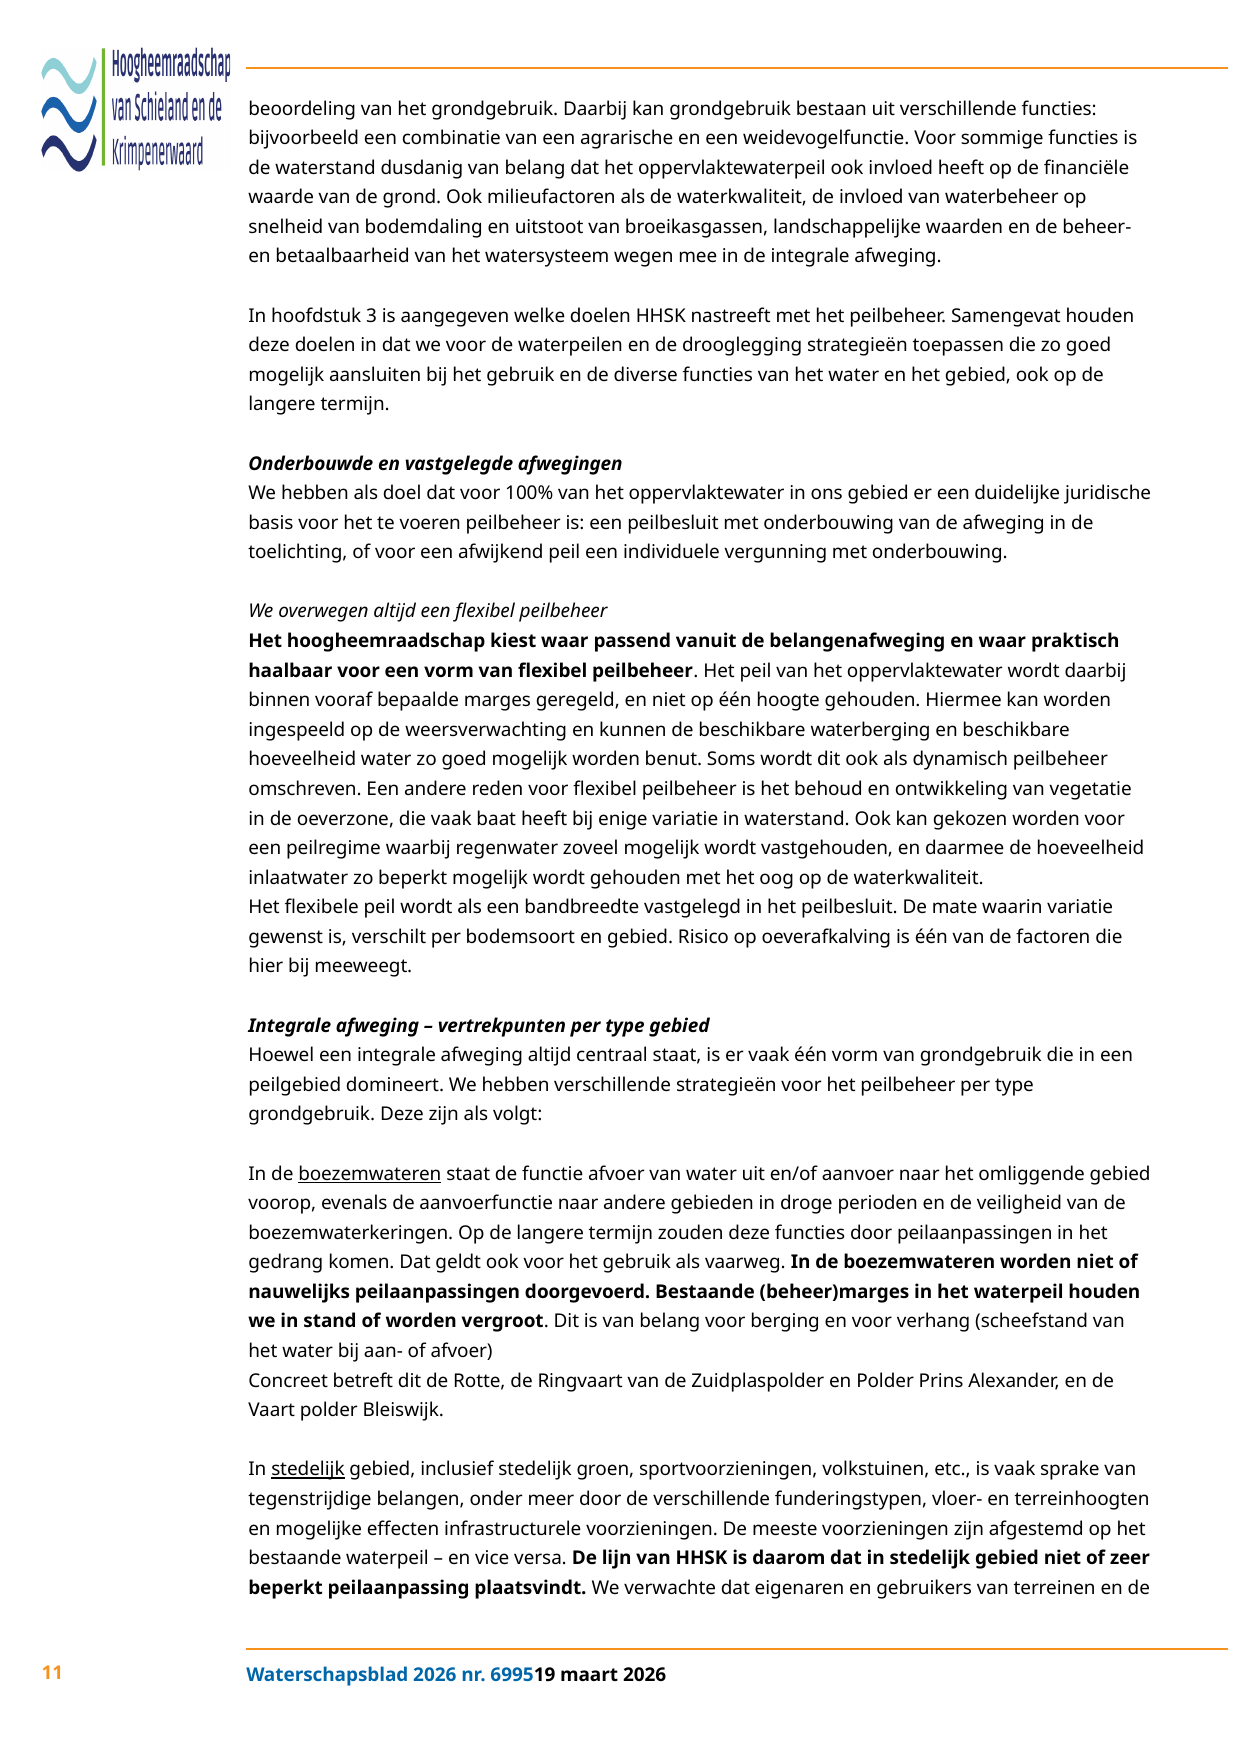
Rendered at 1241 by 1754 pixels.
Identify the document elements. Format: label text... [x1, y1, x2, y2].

text In de boezemwateren staat de functie afvoer van water uit en/of aanvoer naar het omliggende gebied voorop, evenals de aanvoerfunctie naar andere gebieden in droge perioden en de veiligheid van de boezemwaterkeringen. Op de langere termijn zouden deze functies door peilaanpassingen in het gedrang komen. Dat geldt ook voor het gebruik als vaarweg. In de boezemwateren worden niet of nauwelijks peilaanpassingen doorgevoerd. Bestaande (beheer)marges in het waterpeil houden we in stand of worden vergroot. Dit is van belang voor berging en voor verhang (scheefstand van het water bij aan- of afvoer) [248, 1160, 1152, 1363]
text Concreet betreft dit de Rotte, de Ringvaart van de Zuidplaspolder en Polder Prins Alexander, en de Vaart polder Bleiswijk. [248, 1367, 1152, 1422]
text Onderbouwde en vastgelegde afwegingen [248, 450, 1152, 476]
picture [41, 47, 231, 172]
text In hoofdstuk 3 is aangegeven welke doelen HHSK nastreeft met het peilbeheer. Samengevat houden deze doelen in dat we voor de waterpeilen en de drooglegging strategieën toepassen die zo goed mogelijk aansluiten bij het gebruik en de diverse functies van het water en het gebied, ook op de langere termijn. [248, 302, 1152, 416]
text Integrale afweging – vertrekpunten per type gebied [248, 1012, 1152, 1038]
text Hoewel een integrale afweging altijd centraal staat, is er vaak één vorm van grondgebruik die in een peilgebied domineert. We hebben verschillende strategieën voor het peilbeheer per type grondgebruik. Deze zijn als volgt: [248, 1041, 1152, 1126]
text In stedelijk gebied, inclusief stedelijk groen, sportvoorzieningen, volkstuinen, etc., is vaak sprake van tegenstrijdige belangen, onder meer door de verschillende funderingstypen, vloer- en terreinhoogten en mogelijke effecten infrastructurele voorzieningen. De meeste voorzieningen zijn afgestemd op het bestaande waterpeil – en vice versa. De lijn van HHSK is daarom dat in stedelijk gebied niet of zeer beperkt peilaanpassing plaatsvindt. We verwachte dat eigenaren en gebruikers van terreinen en de [248, 1456, 1152, 1600]
text Het flexibele peil wordt als een bandbreedte vastgelegd in het peilbesluit. De mate waarin variatie gewenst is, verschilt per bodemsoort en gebied. Risico op oeverafkalving is één van de factoren die hier bij meeweegt. [248, 893, 1152, 978]
text Het hoogheemraadschap kiest waar passend vanuit de belangenafweging en waar praktisch haalbaar voor een vorm van flexibel peilbeheer. Het peil van het oppervlaktewater wordt daarbij binnen vooraf bepaalde marges geregeld, en niet op één hoogte gehouden. Hiermee kan worden ingespeeld op de weersverwachting en kunnen de beschikbare waterberging en beschikbare hoeveelheid water zo goed mogelijk worden benut. Soms wordt dit ook als dynamisch peilbeheer omschreven. Een andere reden voor flexibel peilbeheer is het behoud en ontwikkeling van vegetatie in de oeverzone, die vaak baat heeft bij enige variatie in waterstand. Ook kan gekozen worden voor een peilregime waarbij regenwater zoveel mogelijk wordt vastgehouden, en daarmee de hoeveelheid inlaatwater zo beperkt mogelijk wordt gehouden met het oog op de waterkwaliteit. [248, 627, 1152, 890]
text We overwegen altijd een flexibel peilbeheer [248, 598, 1152, 623]
text We hebben als doel dat voor 100% van het oppervlaktewater in ons gebied er een duidelijke juridische basis voor het te voeren peilbeheer is: een peilbesluit met onderbouwing van de afweging in de toelichting, of voor een afwijkend peil een individuele vergunning met onderbouwing. [248, 479, 1152, 564]
text beoordeling van het grondgebruik. Daarbij kan grondgebruik bestaan uit verschillende functies: bijvoorbeeld een combinatie van een agrarische en een weidevogelfunctie. Voor sommige functies is de waterstand dusdanig van belang dat het oppervlaktewaterpeil ook invloed heeft op de financiële waarde van de grond. Ook milieufactoren als de waterkwaliteit, de invloed van waterbeheer op snelheid van bodemdaling en uitstoot van broeikasgassen, landschappelijke waarden en de beheer- en betaalbaarheid van het watersysteem wegen mee in de integrale afweging. [248, 95, 1152, 268]
